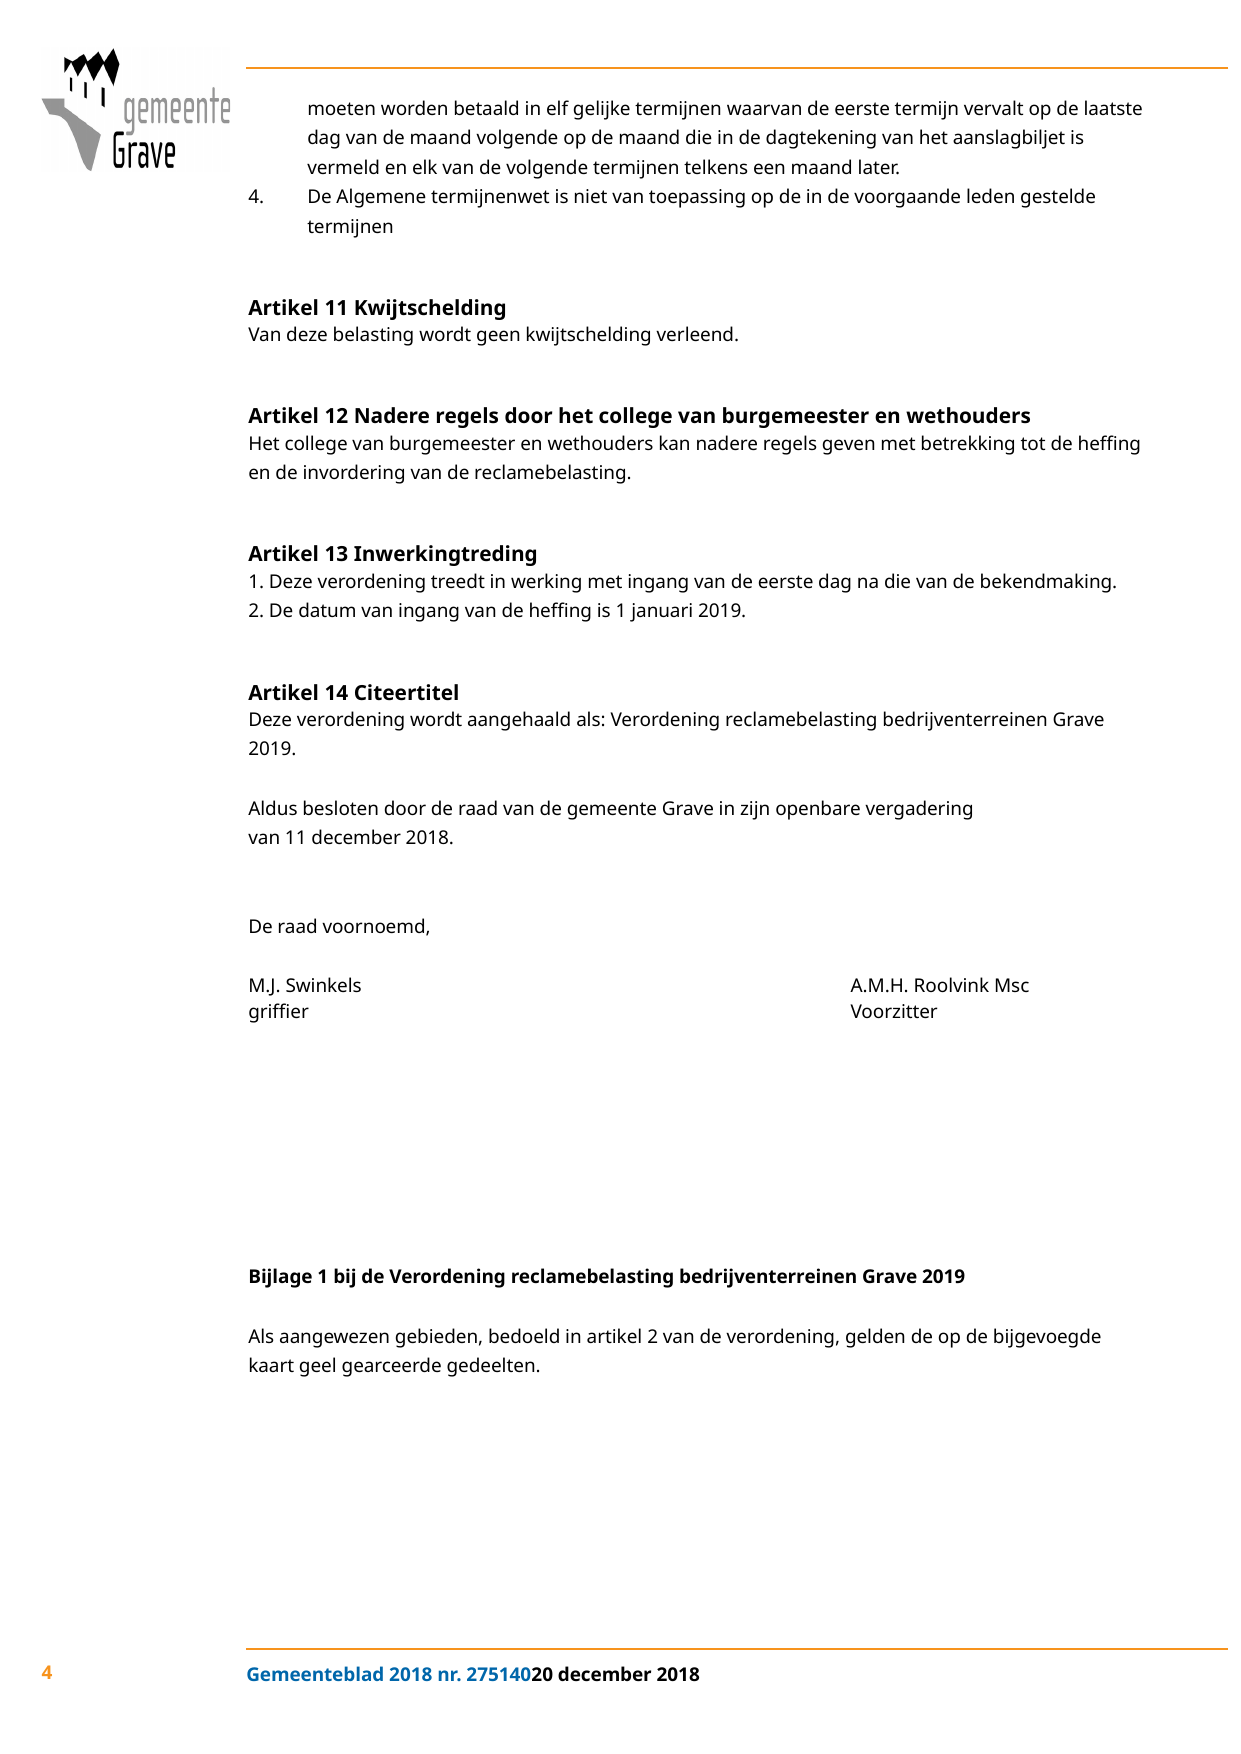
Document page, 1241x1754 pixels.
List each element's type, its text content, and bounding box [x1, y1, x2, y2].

text Deze verordening wordt aangehaald als: Verordening reclamebelasting bedrijventerreinen Grave 2019. [248, 706, 1152, 761]
table_header A.M.H. Roolvink Msc [850, 973, 1152, 998]
text Artikel 13 Inwerkingtreding [248, 539, 1152, 568]
list moeten worden betaald in elf gelijke termijnen waarvan de eerste termijn vervalt op de laatste dag van de maand volgende op de maand die in de dagtekening van het aanslagbiljet is vermeld en elk van de volgende termijnen telkens een maand later. [248, 95, 1152, 180]
table_cell [549, 998, 850, 1053]
text Artikel 11 Kwijtschelding [248, 293, 1152, 322]
text Als aangewezen gebieden, bedoeld in artikel 2 van de verordening, gelden de op de bijgevoegde kaart geel gearceerde gedeelten. [248, 1323, 1152, 1378]
text van 11 december 2018. [248, 824, 1152, 850]
table_cell griffier [248, 998, 549, 1053]
text 2. De datum van ingang van de heffing is 1 januari 2019. [248, 598, 1152, 623]
text Artikel 12 Nadere regels door het college van burgemeester en wethouders [248, 402, 1152, 430]
text Aldus besloten door de raad van de gemeente Grave in zijn openbare vergadering [248, 795, 1152, 821]
text De raad voornoemd, [248, 913, 1152, 939]
table_cell Voorzitter [850, 998, 1152, 1053]
list De Algemene termijnenwet is niet van toepassing op de in de voorgaande leden gestelde termijnen [248, 183, 1152, 239]
text Bijlage 1 bij de Verordening reclamebelasting bedrijventerreinen Grave 2019 [248, 1264, 1152, 1289]
text 1. Deze verordening treedt in werking met ingang van de eerste dag na die van de bekendmaking. [248, 568, 1152, 594]
text Van deze belasting wordt geen kwijtschelding verleend. [248, 322, 1152, 347]
table_header M.J. Swinkels [248, 973, 549, 998]
text Het college van burgemeester en wethouders kan nadere regels geven met betrekking tot de heffing en de invordering van de reclamebelasting. [248, 430, 1152, 485]
text Artikel 14 Citeertitel [248, 678, 1152, 706]
table_header [549, 973, 850, 998]
picture [41, 47, 231, 172]
